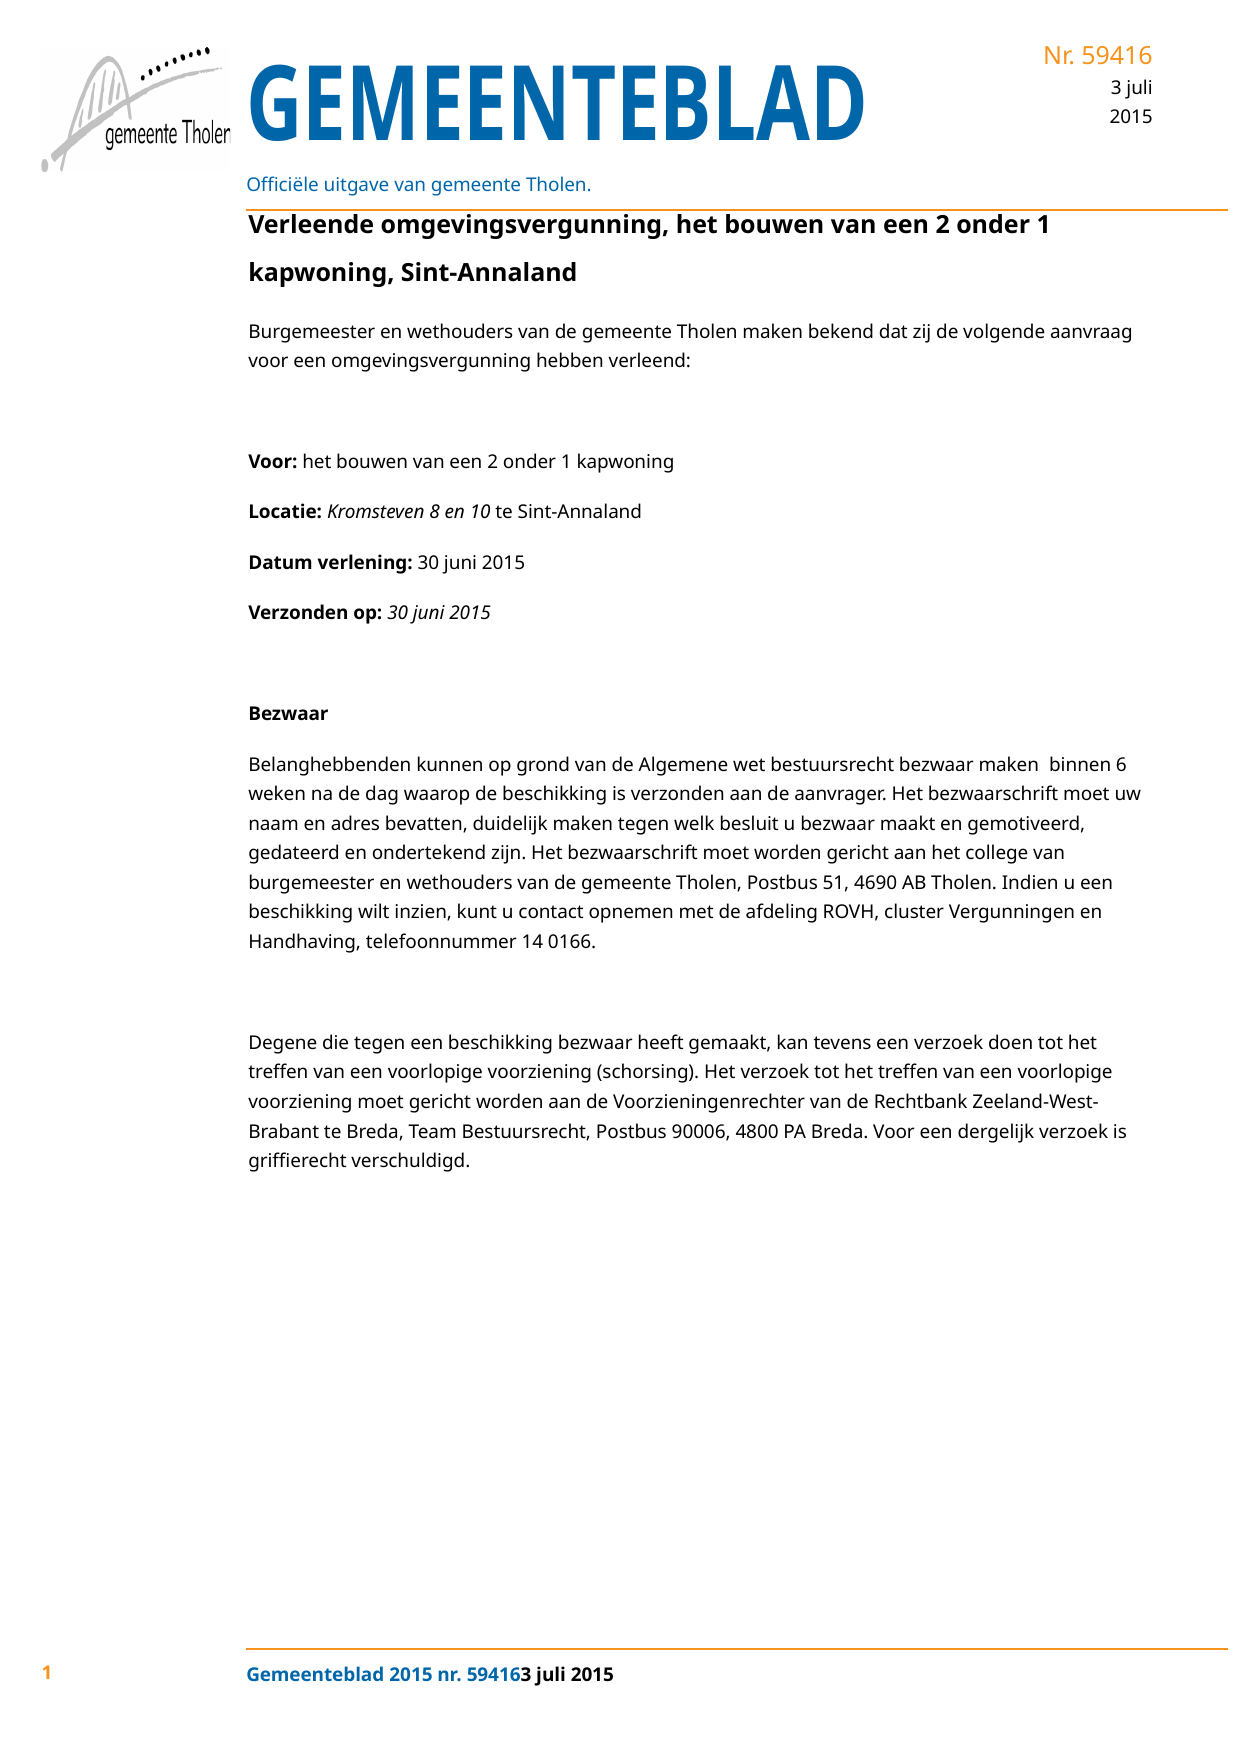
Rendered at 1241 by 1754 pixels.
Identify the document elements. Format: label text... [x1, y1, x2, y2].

text Datum verlening: 30 juni 2015 [248, 549, 1152, 575]
text Verleende omgevingsvergunning, het bouwen van een 2 onder 1 kapwoning, Sint-Annaland [248, 211, 1152, 288]
text Burgemeester en wethouders van de gemeente Tholen maken bekend dat zij de volgende aanvraag voor een omgevingsvergunning hebben verleend: [248, 318, 1152, 373]
text Degene die tegen een beschikking bezwaar heeft gemaakt, kan tevens een verzoek doen tot het treffen van een voorlopige voorziening (schorsing). Het verzoek tot het treffen van een voorlopige voorziening moet gericht worden aan de Voorzieningenrechter van de Rechtbank Zeeland-West-Brabant te Breda, Team Bestuursrecht, Postbus 90006, 4800 PA Breda. Voor een dergelijk verzoek is griffierecht verschuldigd. [248, 1029, 1152, 1173]
text Belanghebbenden kunnen op grond van de Algemene wet bestuursrecht bezwaar maken binnen 6 weken na de dag waarop de beschikking is verzonden aan de aanvrager. Het bezwaarschrift moet uw naam en adres bevatten, duidelijk maken tegen welk besluit u bezwaar maakt en gemotiveerd, gedateerd en ondertekend zijn. Het bezwaarschrift moet worden gericht aan het college van burgemeester en wethouders van de gemeente Tholen, Postbus 51, 4690 AB Tholen. Indien u een beschikking wilt inzien, kunt u contact opnemen met de afdeling ROVH, cluster Vergunningen en Handhaving, telefoonnummer 14 0166. [248, 751, 1152, 954]
picture [41, 47, 231, 172]
text Verzonden op: 30 juni 2015 [248, 599, 1152, 625]
text Locatie: Kromsteven 8 en 10 te Sint-Annaland [248, 499, 1152, 524]
text Voor: het bouwen van een 2 onder 1 kapwoning [248, 448, 1152, 474]
text Bezwaar [248, 700, 1152, 726]
